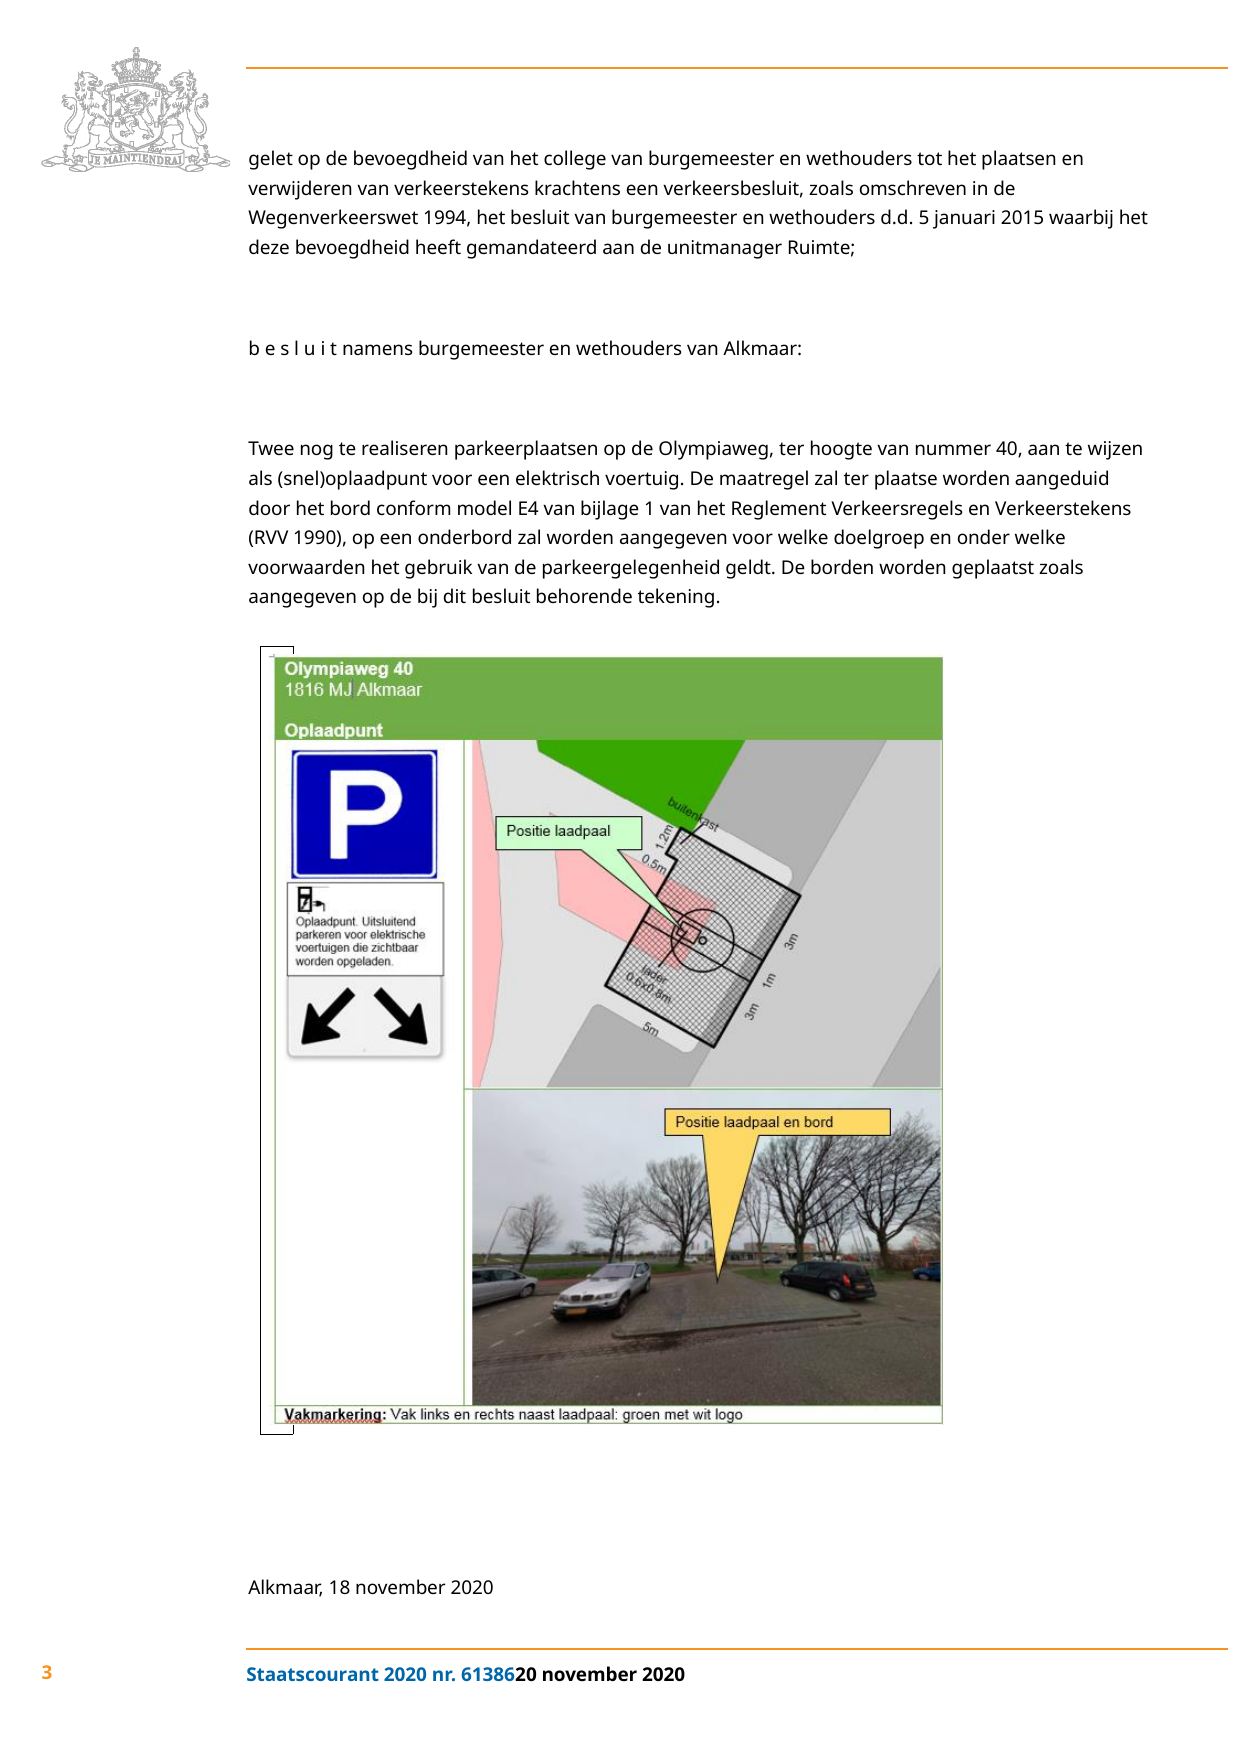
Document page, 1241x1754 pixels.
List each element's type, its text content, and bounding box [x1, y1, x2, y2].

text gelet op de bevoegdheid van het college van burgemeester en wethouders tot het plaatsen en verwijderen van verkeerstekens krachtens een verkeersbesluit, zoals omschreven in de Wegenverkeerswet 1994, het besluit van burgemeester en wethouders d.d. 5 januari 2015 waarbij het deze bevoegdheid heeft gemandateerd aan de unitmanager Ruimte; [248, 145, 1152, 260]
text b e s l u i t namens burgemeester en wethouders van Alkmaar: [248, 335, 1152, 361]
picture [268, 654, 944, 1425]
text Alkmaar, 18 november 2020 [248, 1574, 1152, 1600]
text Twee nog te realiseren parkeerplaatsen op de Olympiaweg, ter hoogte van nummer 40, aan te wijzen als (snel)oplaadpunt voor een elektrisch voertuig. De maatregel zal ter plaatse worden aangeduid door het bord conform model E4 van bijlage 1 van het Reglement Verkeersregels en Verkeerstekens (RVV 1990), op een onderbord zal worden aangegeven voor welke doelgroep en onder welke voorwaarden het gebruik van de parkeergelegenheid geldt. De borden worden geplaatst zoals aangegeven op de bij dit besluit behorende tekening. [248, 436, 1152, 609]
picture [41, 47, 231, 172]
